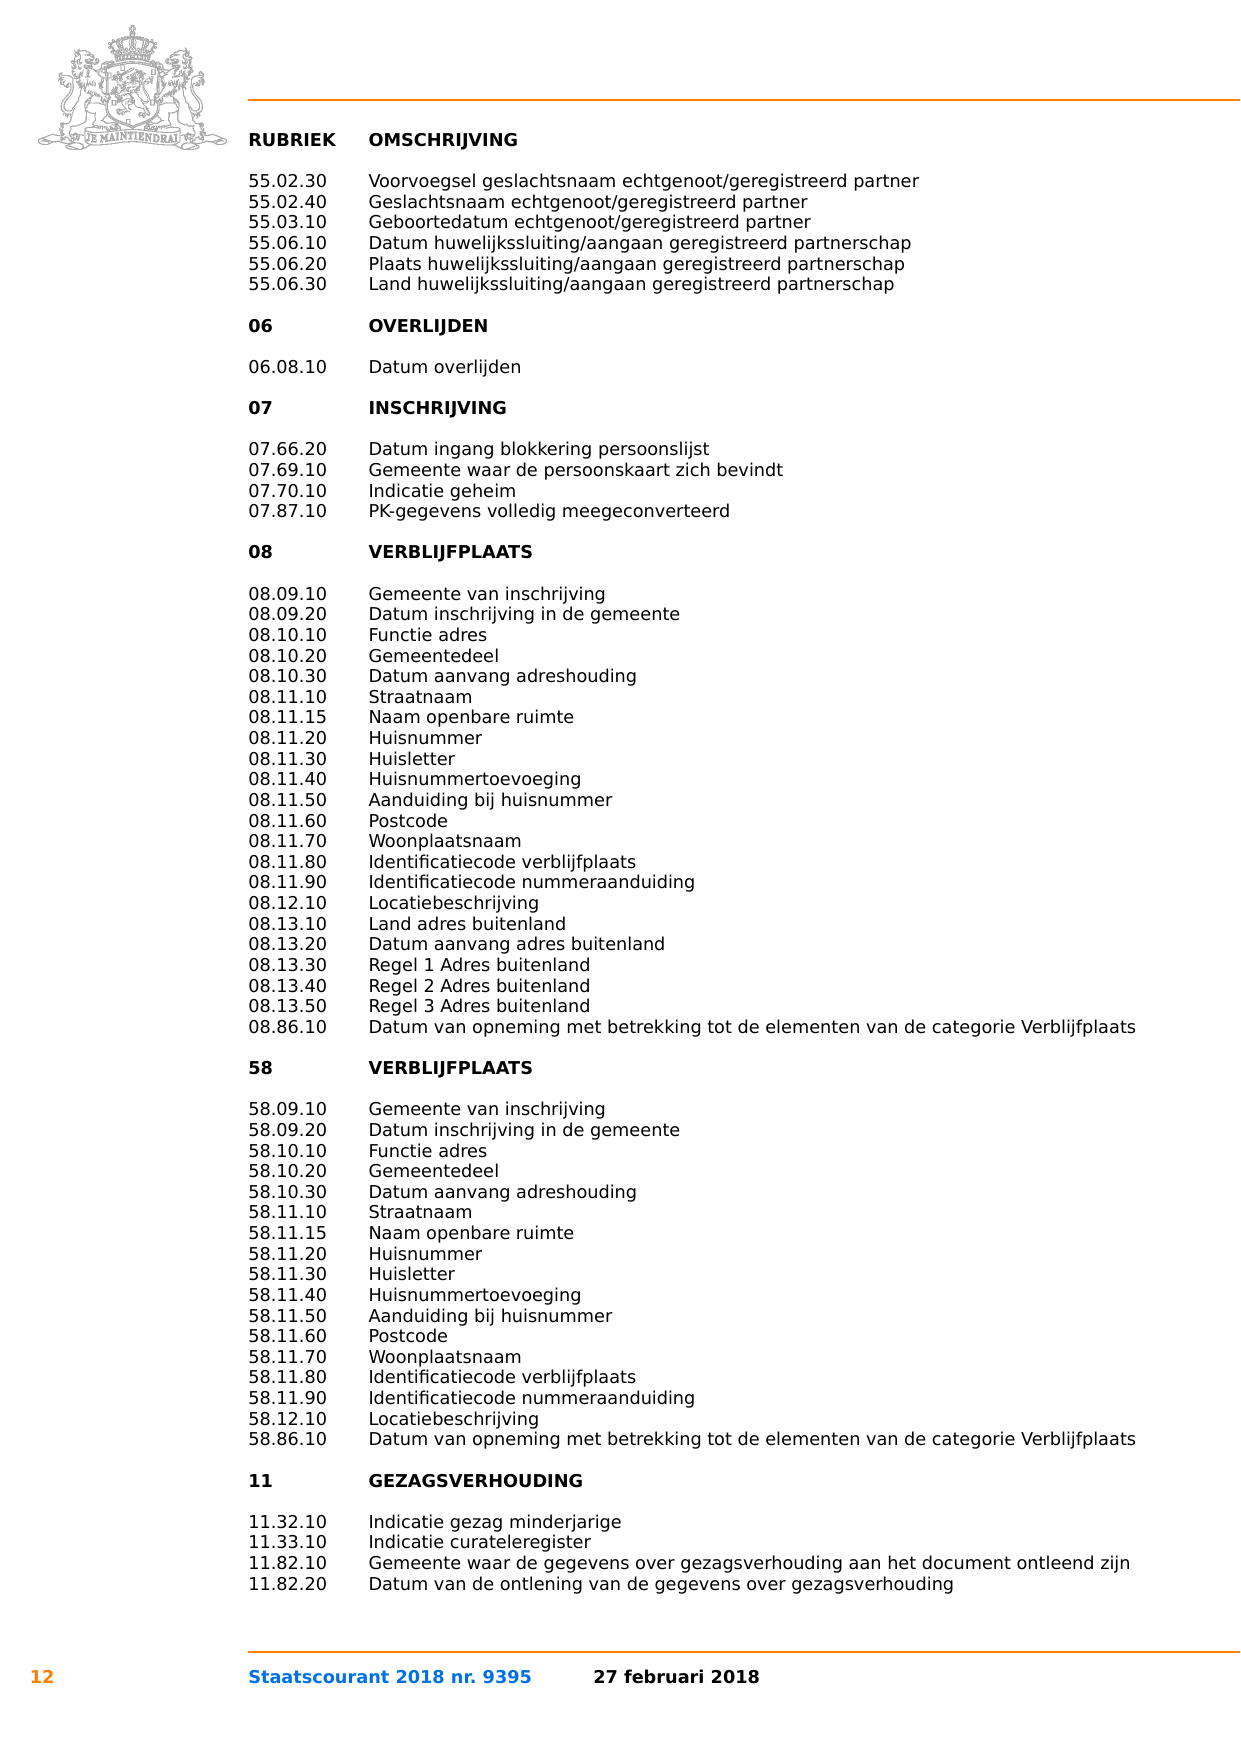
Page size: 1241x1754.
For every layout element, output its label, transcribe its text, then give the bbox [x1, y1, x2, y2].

table_cell 08.11.40 [248, 769, 362, 790]
table_cell 08.10.30 [248, 666, 362, 687]
table_cell 58.10.20 [248, 1161, 362, 1182]
table_cell Gemeente van inschrijving [363, 584, 1163, 604]
table_cell 58 [248, 1058, 362, 1079]
table_cell Geboortedatum echtgenoot/geregistreerd partner [363, 213, 1163, 233]
table_cell 58.11.40 [248, 1285, 362, 1306]
table_cell 55.02.40 [248, 192, 362, 212]
table_cell [248, 1079, 362, 1099]
table_cell Huisnummer [363, 1244, 1163, 1264]
table_cell 08.11.10 [248, 687, 362, 707]
table_cell [363, 1079, 1163, 1099]
table_cell 08.11.30 [248, 749, 362, 769]
table_cell 07.69.10 [248, 460, 362, 481]
table_cell Identificatiecode verblijfplaats [363, 852, 1163, 872]
table_cell Indicatie gezag minderjarige [363, 1512, 1163, 1532]
table_cell [363, 563, 1163, 584]
table_cell 08.11.60 [248, 811, 362, 831]
picture [38, 25, 227, 150]
table_cell Datum van opneming met betrekking tot de elementen van de categorie Verblijfplaats [363, 1017, 1163, 1037]
table_cell [363, 522, 1163, 542]
table_cell [248, 151, 362, 171]
table_cell 11 [248, 1471, 362, 1491]
table_cell INSCHRIJVING [363, 398, 1163, 419]
table_cell 07 [248, 398, 362, 419]
table_cell Indicatie geheim [363, 481, 1163, 501]
table_cell Datum overlijden [363, 357, 1163, 377]
table_cell Gemeentedeel [363, 1161, 1163, 1182]
table_cell 08.11.50 [248, 790, 362, 811]
table_cell Postcode [363, 1326, 1163, 1347]
table_cell VERBLIJFPLAATS [363, 1058, 1163, 1079]
table_cell 58.10.30 [248, 1182, 362, 1202]
table_cell Plaats huwelijkssluiting/aangaan geregistreerd partnerschap [363, 254, 1163, 274]
table_cell [248, 336, 362, 357]
table_cell Gemeentedeel [363, 646, 1163, 666]
table_cell 58.11.20 [248, 1244, 362, 1264]
table_cell 08 [248, 543, 362, 563]
table_cell 11.82.20 [248, 1574, 362, 1594]
table_cell Identificatiecode nummeraanduiding [363, 873, 1163, 893]
table_cell 08.86.10 [248, 1017, 362, 1037]
table_cell [248, 522, 362, 542]
table_cell 08.11.70 [248, 831, 362, 852]
table_cell 58.11.60 [248, 1326, 362, 1347]
table_cell Geslachtsnaam echtgenoot/geregistreerd partner [363, 192, 1163, 212]
table_cell 08.13.20 [248, 934, 362, 955]
table_cell 07.87.10 [248, 501, 362, 522]
table_cell Regel 3 Adres buitenland [363, 996, 1163, 1017]
table_cell [363, 378, 1163, 398]
table_cell Datum inschrijving in de gemeente [363, 1120, 1163, 1141]
table_cell [248, 1450, 362, 1471]
table_cell 58.11.50 [248, 1306, 362, 1326]
table_cell Voorvoegsel geslachtsnaam echtgenoot/geregistreerd partner [363, 171, 1163, 192]
table_cell Naam openbare ruimte [363, 708, 1163, 728]
table_cell Land huwelijkssluiting/aangaan geregistreerd partnerschap [363, 274, 1163, 295]
table_cell Functie adres [363, 625, 1163, 646]
table_cell 08.13.40 [248, 976, 362, 996]
table_cell Datum inschrijving in de gemeente [363, 604, 1163, 625]
table_cell [363, 295, 1163, 316]
table_cell Huisletter [363, 1264, 1163, 1285]
table_cell Gemeente van inschrijving [363, 1099, 1163, 1120]
table_cell 58.11.70 [248, 1347, 362, 1367]
table_cell Gemeente waar de gegevens over gezagsverhouding aan het document ontleend zijn [363, 1553, 1163, 1574]
table_cell 58.12.10 [248, 1409, 362, 1429]
table_cell 08.10.10 [248, 625, 362, 646]
table_cell Land adres buitenland [363, 914, 1163, 934]
table_cell Functie adres [363, 1141, 1163, 1161]
table_cell Identificatiecode nummeraanduiding [363, 1388, 1163, 1409]
table_cell 08.11.80 [248, 852, 362, 872]
table_cell 08.13.50 [248, 996, 362, 1017]
table_cell Datum aanvang adreshouding [363, 666, 1163, 687]
table_cell [248, 378, 362, 398]
table_cell 58.11.10 [248, 1203, 362, 1223]
table_cell 58.86.10 [248, 1429, 362, 1450]
table_header RUBRIEK [248, 130, 362, 151]
table_cell [248, 419, 362, 439]
table_cell 08.11.20 [248, 728, 362, 749]
table_cell Aanduiding bij huisnummer [363, 790, 1163, 811]
table_cell 11.82.10 [248, 1553, 362, 1574]
table_cell 07.70.10 [248, 481, 362, 501]
table_cell 58.11.15 [248, 1223, 362, 1244]
table_cell 08.13.30 [248, 955, 362, 976]
table_cell Locatiebeschrijving [363, 893, 1163, 914]
table_cell 55.06.10 [248, 233, 362, 254]
table_cell [363, 1491, 1163, 1512]
table_cell 55.02.30 [248, 171, 362, 192]
table_cell Aanduiding bij huisnummer [363, 1306, 1163, 1326]
table_cell Locatiebeschrijving [363, 1409, 1163, 1429]
table_cell 08.10.20 [248, 646, 362, 666]
table_cell Regel 2 Adres buitenland [363, 976, 1163, 996]
table_cell GEZAGSVERHOUDING [363, 1471, 1163, 1491]
table_cell 11.32.10 [248, 1512, 362, 1532]
table_cell 08.11.15 [248, 708, 362, 728]
table_cell Datum aanvang adres buitenland [363, 934, 1163, 955]
table_cell Woonplaatsnaam [363, 831, 1163, 852]
table_cell Indicatie curateleregister [363, 1533, 1163, 1553]
table_cell [363, 419, 1163, 439]
table_cell PK-gegevens volledig meegeconverteerd [363, 501, 1163, 522]
table_cell Huisletter [363, 749, 1163, 769]
table_cell 06.08.10 [248, 357, 362, 377]
table_cell 55.06.20 [248, 254, 362, 274]
table_cell [363, 1450, 1163, 1471]
table_cell [363, 1038, 1163, 1058]
table_cell Identificatiecode verblijfplaats [363, 1368, 1163, 1388]
table_cell 58.09.10 [248, 1099, 362, 1120]
table_cell Regel 1 Adres buitenland [363, 955, 1163, 976]
table_cell Gemeente waar de persoonskaart zich bevindt [363, 460, 1163, 481]
table_cell Datum huwelijkssluiting/aangaan geregistreerd partnerschap [363, 233, 1163, 254]
table_cell Postcode [363, 811, 1163, 831]
table_cell 06 [248, 316, 362, 336]
table_cell 55.03.10 [248, 213, 362, 233]
table_cell 07.66.20 [248, 439, 362, 460]
table_cell VERBLIJFPLAATS [363, 543, 1163, 563]
table_cell 11.33.10 [248, 1533, 362, 1553]
table_cell [248, 295, 362, 316]
table_cell 08.09.10 [248, 584, 362, 604]
table_cell Huisnummertoevoeging [363, 769, 1163, 790]
table_cell Datum van de ontlening van de gegevens over gezagsverhouding [363, 1574, 1163, 1594]
table_cell 55.06.30 [248, 274, 362, 295]
table_cell Datum van opneming met betrekking tot de elementen van de categorie Verblijfplaats [363, 1429, 1163, 1450]
table_cell Straatnaam [363, 687, 1163, 707]
table_cell 08.11.90 [248, 873, 362, 893]
table_cell Naam openbare ruimte [363, 1223, 1163, 1244]
table_cell 58.10.10 [248, 1141, 362, 1161]
table_cell 58.11.90 [248, 1388, 362, 1409]
table_cell Huisnummertoevoeging [363, 1285, 1163, 1306]
table_header OMSCHRIJVING [363, 130, 1163, 151]
table_cell 08.09.20 [248, 604, 362, 625]
table_cell 08.12.10 [248, 893, 362, 914]
table_cell [363, 151, 1163, 171]
table_cell Straatnaam [363, 1203, 1163, 1223]
table_cell 58.11.30 [248, 1264, 362, 1285]
table_cell 58.09.20 [248, 1120, 362, 1141]
table_cell Datum ingang blokkering persoonslijst [363, 439, 1163, 460]
table_cell [248, 563, 362, 584]
table_cell 58.11.80 [248, 1368, 362, 1388]
table_cell 08.13.10 [248, 914, 362, 934]
table_cell Woonplaatsnaam [363, 1347, 1163, 1367]
table_cell Datum aanvang adreshouding [363, 1182, 1163, 1202]
table_cell Huisnummer [363, 728, 1163, 749]
table_cell OVERLIJDEN [363, 316, 1163, 336]
table_cell [363, 336, 1163, 357]
table_cell [248, 1491, 362, 1512]
table_cell [248, 1038, 362, 1058]
